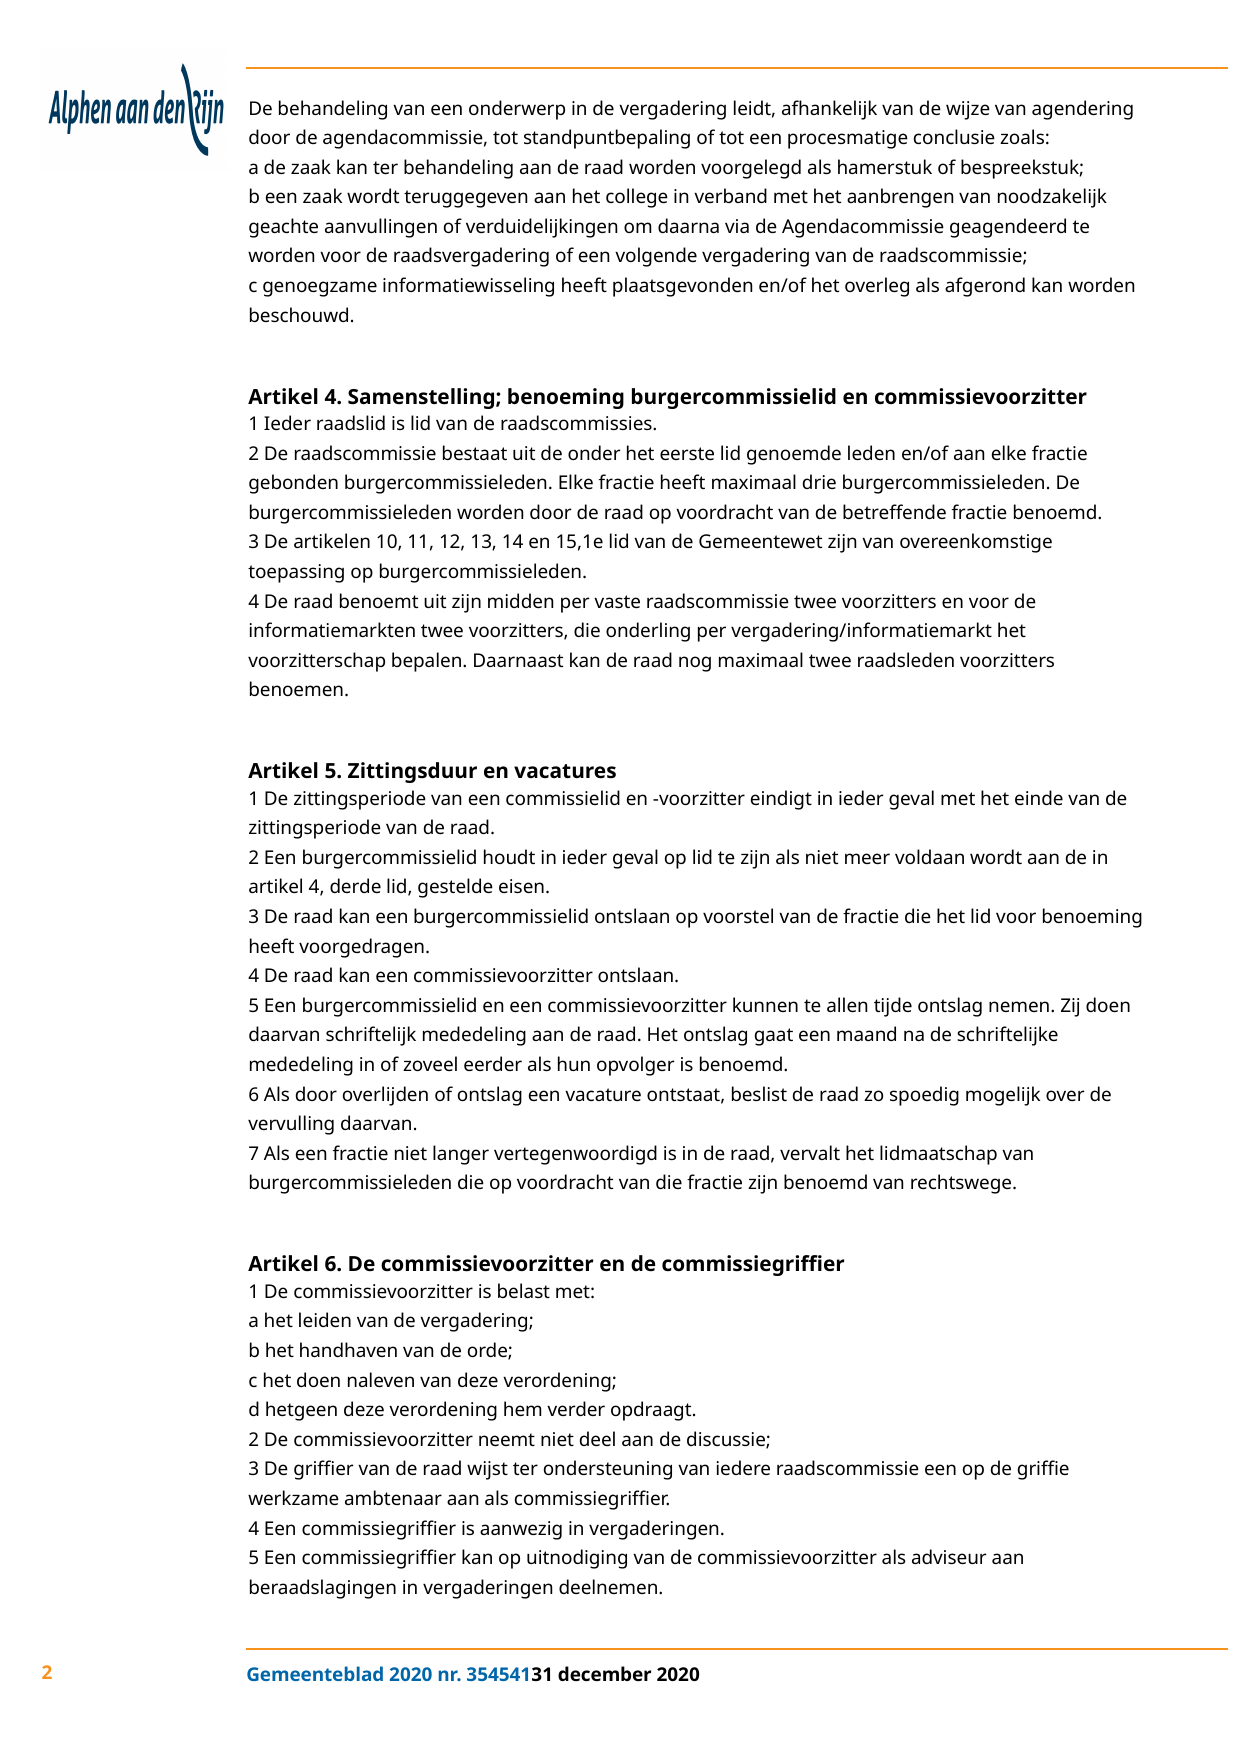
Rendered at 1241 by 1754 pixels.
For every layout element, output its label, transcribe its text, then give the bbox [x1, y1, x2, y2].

text a de zaak kan ter behandeling aan de raad worden voorgelegd als hamerstuk of bespreekstuk; [248, 154, 1152, 180]
text 1 De commissievoorzitter is belast met: [248, 1278, 1152, 1304]
text c genoegzame informatiewisseling heeft plaatsgevonden en/of het overleg als afgerond kan worden beschouwd. [248, 272, 1152, 328]
text 5 Een burgercommissielid en een commissievoorzitter kunnen te allen tijde ontslag nemen. Zij doen daarvan schriftelijk mededeling aan de raad. Het ontslag gaat een maand na de schriftelijke mededeling in of zoveel eerder als hun opvolger is benoemd. [248, 992, 1152, 1077]
text b een zaak wordt teruggegeven aan het college in verband met het aanbrengen van noodzakelijk geachte aanvullingen of verduidelijkingen om daarna via de Agendacommissie geagendeerd te worden voor de raadsvergadering of een volgende vergadering van de raadscommissie; [248, 183, 1152, 268]
text 3 De raad kan een burgercommissielid ontslaan op voorstel van de fractie die het lid voor benoeming heeft voorgedragen. [248, 903, 1152, 959]
text 4 Een commissiegriffier is aanwezig in vergaderingen. [248, 1515, 1152, 1540]
text b het handhaven van de orde; [248, 1337, 1152, 1363]
text 6 Als door overlijden of ontslag een vacature ontstaat, beslist de raad zo spoedig mogelijk over de vervulling daarvan. [248, 1081, 1152, 1136]
text 3 De griffier van de raad wijst ter ondersteuning van iedere raadscommissie een op de griffie werkzame ambtenaar aan als commissiegriffier. [248, 1456, 1152, 1511]
picture [41, 47, 231, 172]
text 1 De zittingsperiode van een commissielid en -voorzitter eindigt in ieder geval met het einde van de zittingsperiode van de raad. [248, 785, 1152, 840]
text 4 De raad benoemt uit zijn midden per vaste raadscommissie twee voorzitters en voor de informatiemarkten twee voorzitters, die onderling per vergadering/informatiemarkt het voorzitterschap bepalen. Daarnaast kan de raad nog maximaal twee raadsleden voorzitters benoemen. [248, 588, 1152, 702]
text a het leiden van de vergadering; [248, 1308, 1152, 1333]
text 7 Als een fractie niet langer vertegenwoordigd is in de raad, vervalt het lidmaatschap van burgercommissieleden die op voordracht van die fractie zijn benoemd van rechtswege. [248, 1140, 1152, 1195]
text 5 Een commissiegriffier kan op uitnodiging van de commissievoorzitter als adviseur aan beraadslagingen in vergaderingen deelnemen. [248, 1544, 1152, 1599]
text 2 De commissievoorzitter neemt niet deel aan de discussie; [248, 1426, 1152, 1452]
text 2 Een burgercommissielid houdt in ieder geval op lid te zijn als niet meer voldaan wordt aan de in artikel 4, derde lid, gestelde eisen. [248, 844, 1152, 899]
text 3 De artikelen 10, 11, 12, 13, 14 en 15,1e lid van de Gemeentewet zijn van overeenkomstige toepassing op burgercommissieleden. [248, 529, 1152, 584]
text d hetgeen deze verordening hem verder opdraagt. [248, 1396, 1152, 1422]
text c het doen naleven van deze verordening; [248, 1367, 1152, 1392]
text Artikel 5. Zittingsduur en vacatures [248, 757, 1152, 785]
text De behandeling van een onderwerp in de vergadering leidt, afhankelijk van de wijze van agendering door de agendacommissie, tot standpuntbepaling of tot een procesmatige conclusie zoals: [248, 95, 1152, 150]
text Artikel 4. Samenstelling; benoeming burgercommissielid en commissievoorzitter [248, 382, 1152, 410]
text 4 De raad kan een commissievoorzitter ontslaan. [248, 962, 1152, 988]
text 1 Ieder raadslid is lid van de raadscommissies. [248, 410, 1152, 436]
text Artikel 6. De commissievoorzitter en de commissiegriffier [248, 1249, 1152, 1278]
text 2 De raadscommissie bestaat uit de onder het eerste lid genoemde leden en/of aan elke fractie gebonden burgercommissieleden. Elke fractie heeft maximaal drie burgercommissieleden. De burgercommissieleden worden door de raad op voordracht van de betreffende fractie benoemd. [248, 440, 1152, 525]
